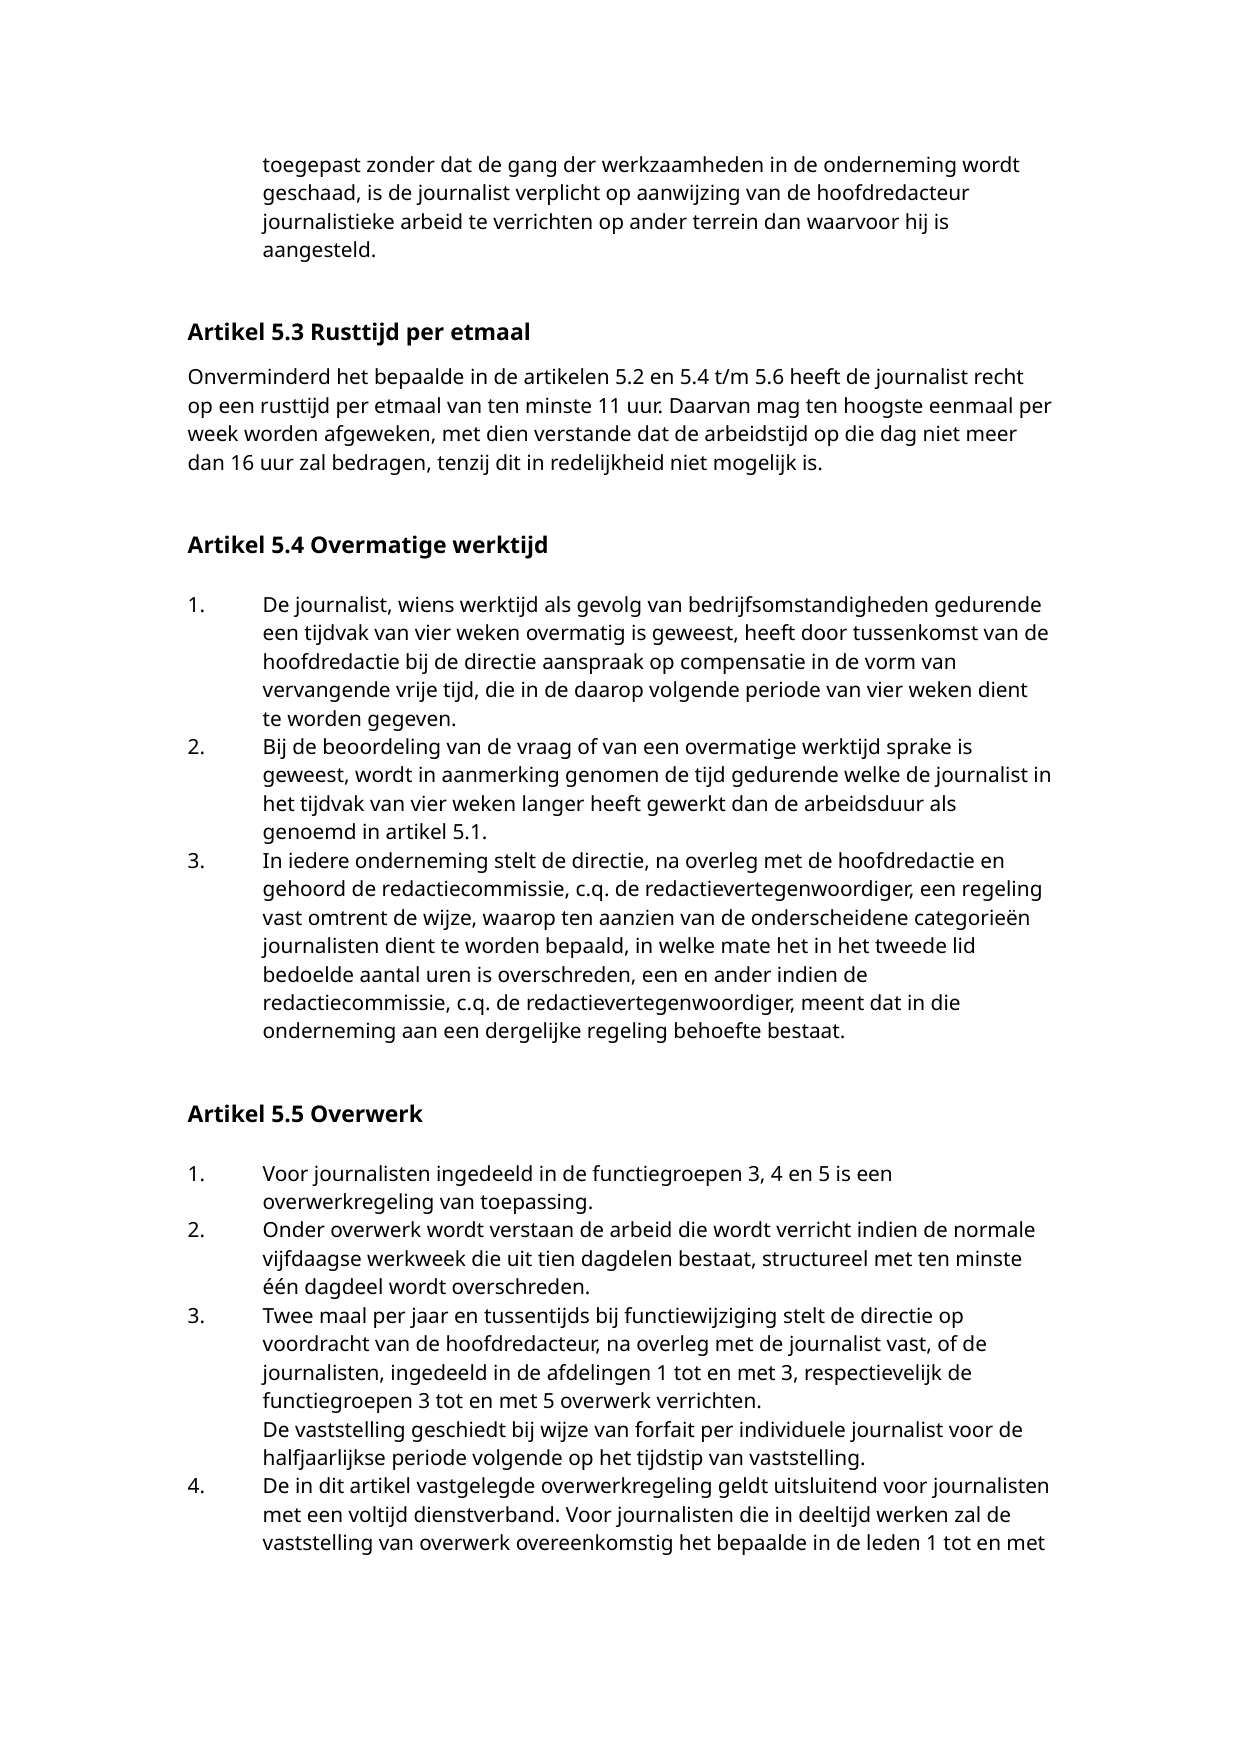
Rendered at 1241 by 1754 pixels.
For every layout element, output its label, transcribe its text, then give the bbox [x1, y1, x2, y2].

subtitle Artikel 5.5 Overwerk [187, 1097, 1053, 1129]
list Bij de beoordeling van de vraag of van een overmatige werktijd sprake is geweest, wordt in aanmerking genomen de tijd gedurende welke de journalist in het tijdvak van vier weken langer heeft gewerkt dan de arbeidsduur als genoemd in artikel 5.1. [187, 732, 1053, 846]
list toegepast zonder dat de gang der werkzaamheden in de onderneming wordt geschaad, is de journalist verplicht op aanwijzing van de hoofdredacteur journalistieke arbeid te verrichten op ander terrein dan waarvoor hij is aangesteld. [187, 150, 1053, 264]
list De in dit artikel vastgelegde overwerkregeling geldt uitsluitend voor journalisten met een voltijd dienstverband. Voor journalisten die in deeltijd werken zal de vaststelling van overwerk overeenkomstig het bepaalde in de leden 1 tot en met [187, 1472, 1053, 1557]
list Onder overwerk wordt verstaan de arbeid die wordt verricht indien de normale vijfdaagse werkweek die uit tien dagdelen bestaat, structureel met ten minste één dagdeel wordt overschreden. [187, 1216, 1053, 1301]
list De vaststelling geschiedt bij wijze van forfait per individuele journalist voor de halfjaarlijkse periode volgende op het tijdstip van vaststelling. [187, 1415, 1053, 1472]
list De journalist, wiens werktijd als gevolg van bedrijfsomstandigheden gedurende een tijdvak van vier weken overmatig is geweest, heeft door tussenkomst van de hoofdredactie bij de directie aanspraak op compensatie in de vorm van vervangende vrije tijd, die in de daarop volgende periode van vier weken dient te worden gegeven. [187, 590, 1053, 732]
list In iedere onderneming stelt de directie, na overleg met de hoofdredactie en gehoord de redactiecommissie, c.q. de redactievertegenwoordiger, een regeling vast omtrent de wijze, waarop ten aanzien van de onderscheidene categorieën journalisten dient te worden bepaald, in welke mate het in het tweede lid bedoelde aantal uren is overschreden, een en ander indien de redactiecommissie, c.q. de redactievertegenwoordiger, meent dat in die onderneming aan een dergelijke regeling behoefte bestaat. [187, 846, 1053, 1045]
list Voor journalisten ingedeeld in de functiegroepen 3, 4 en 5 is een overwerkregeling van toepassing. [187, 1159, 1053, 1216]
subtitle Artikel 5.3 Rusttijd per etmaal [187, 316, 1053, 347]
list Twee maal per jaar en tussentijds bij functiewijziging stelt de directie op voordracht van de hoofdredacteur, na overleg met de journalist vast, of de journalisten, ingedeeld in de afdelingen 1 tot en met 3, respectievelijk de functiegroepen 3 tot en met 5 overwerk verrichten. [187, 1301, 1053, 1415]
subtitle Artikel 5.4 Overmatige werktijd [187, 529, 1053, 560]
text Onverminderd het bepaalde in de artikelen 5.2 en 5.4 t/m 5.6 heeft de journalist recht op een rusttijd per etmaal van ten minste 11 uur. Daarvan mag ten hoogste eenmaal per week worden afgeweken, met dien verstande dat de arbeidstijd op die dag niet meer dan 16 uur zal bedragen, tenzij dit in redelijkheid niet mogelijk is. [187, 362, 1053, 476]
